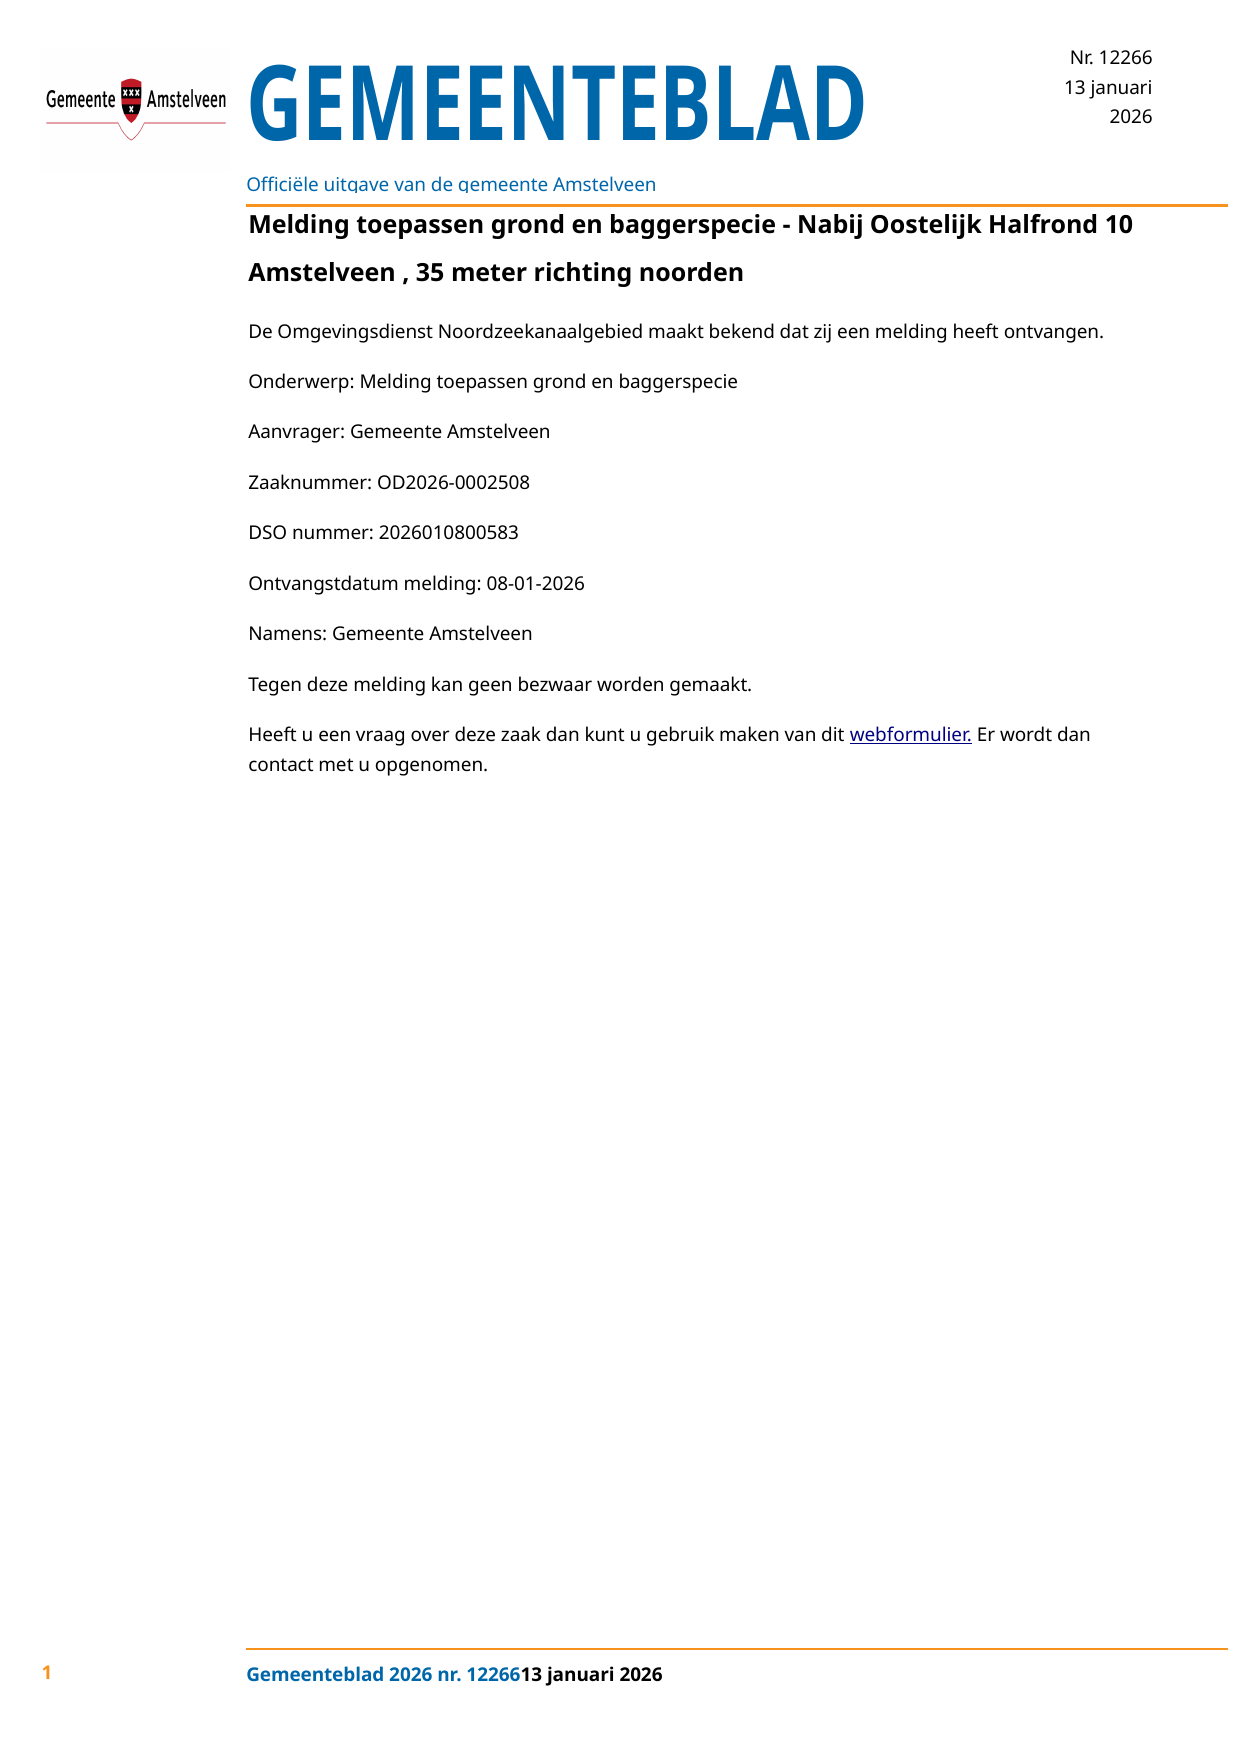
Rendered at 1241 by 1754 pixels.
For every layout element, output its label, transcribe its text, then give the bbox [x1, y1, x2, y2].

text Aanvrager: Gemeente Amstelveen [248, 419, 1152, 444]
text Namens: Gemeente Amstelveen [248, 620, 1152, 646]
text Melding toepassen grond en baggerspecie - Nabij Oostelijk Halfrond 10 Amstelveen , 35 meter richting noorden [248, 207, 1152, 288]
text Tegen deze melding kan geen bezwaar worden gemaakt. [248, 671, 1152, 697]
text Ontvangstdatum melding: 08-01-2026 [248, 570, 1152, 596]
text Heeft u een vraag over deze zaak dan kunt u gebruik maken van dit webformulier. Er wordt dan contact met u opgenomen. [248, 721, 1152, 777]
picture [41, 47, 231, 172]
text DSO nummer: 2026010800583 [248, 519, 1152, 545]
text Zaaknummer: OD2026-0002508 [248, 469, 1152, 495]
text Onderwerp: Melding toepassen grond en baggerspecie [248, 368, 1152, 394]
text De Omgevingsdienst Noordzeekanaalgebied maakt bekend dat zij een melding heeft ontvangen. [248, 318, 1152, 344]
